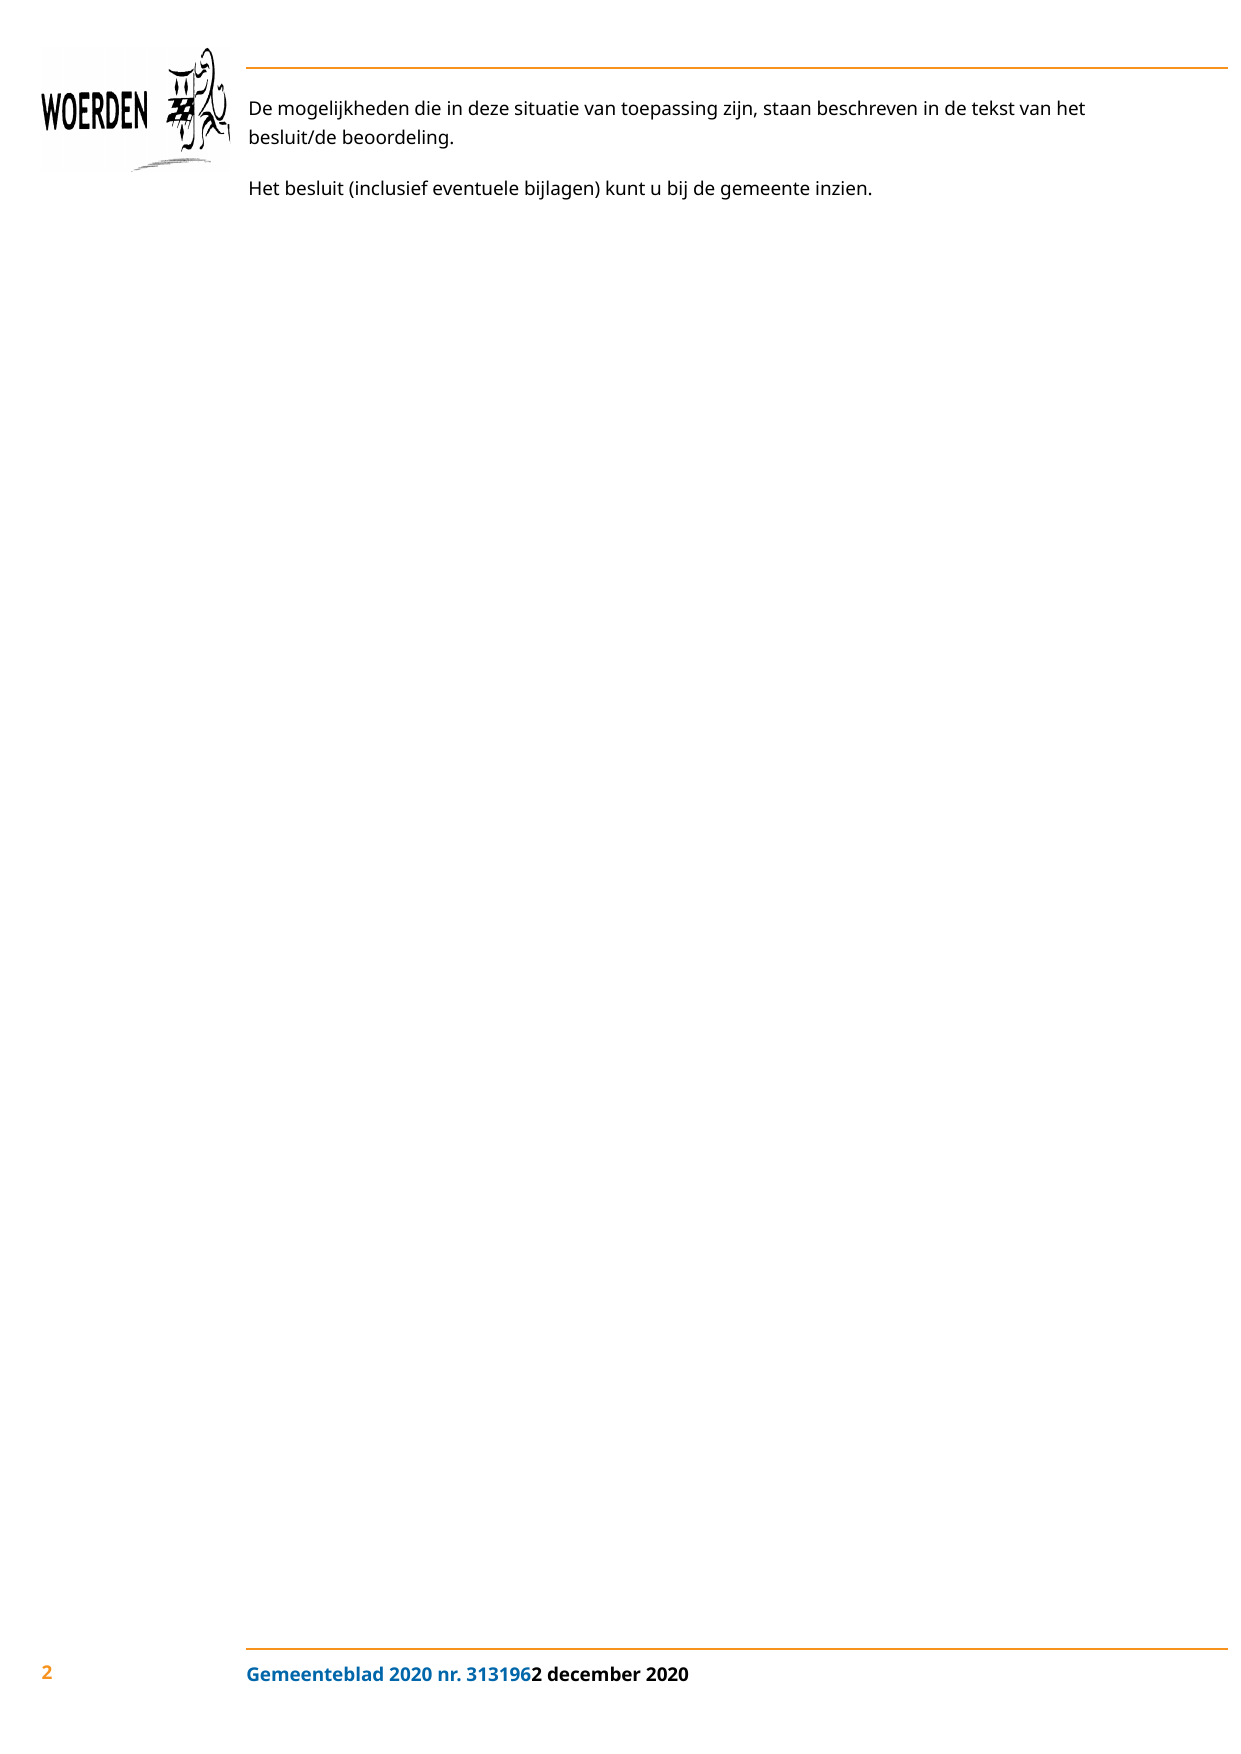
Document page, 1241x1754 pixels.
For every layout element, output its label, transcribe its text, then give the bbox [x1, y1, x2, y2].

text Het besluit (inclusief eventuele bijlagen) kunt u bij de gemeente inzien. [248, 175, 1152, 201]
picture [41, 47, 231, 172]
text De mogelijkheden die in deze situatie van toepassing zijn, staan beschreven in de tekst van het besluit/de beoordeling. [248, 95, 1152, 150]
